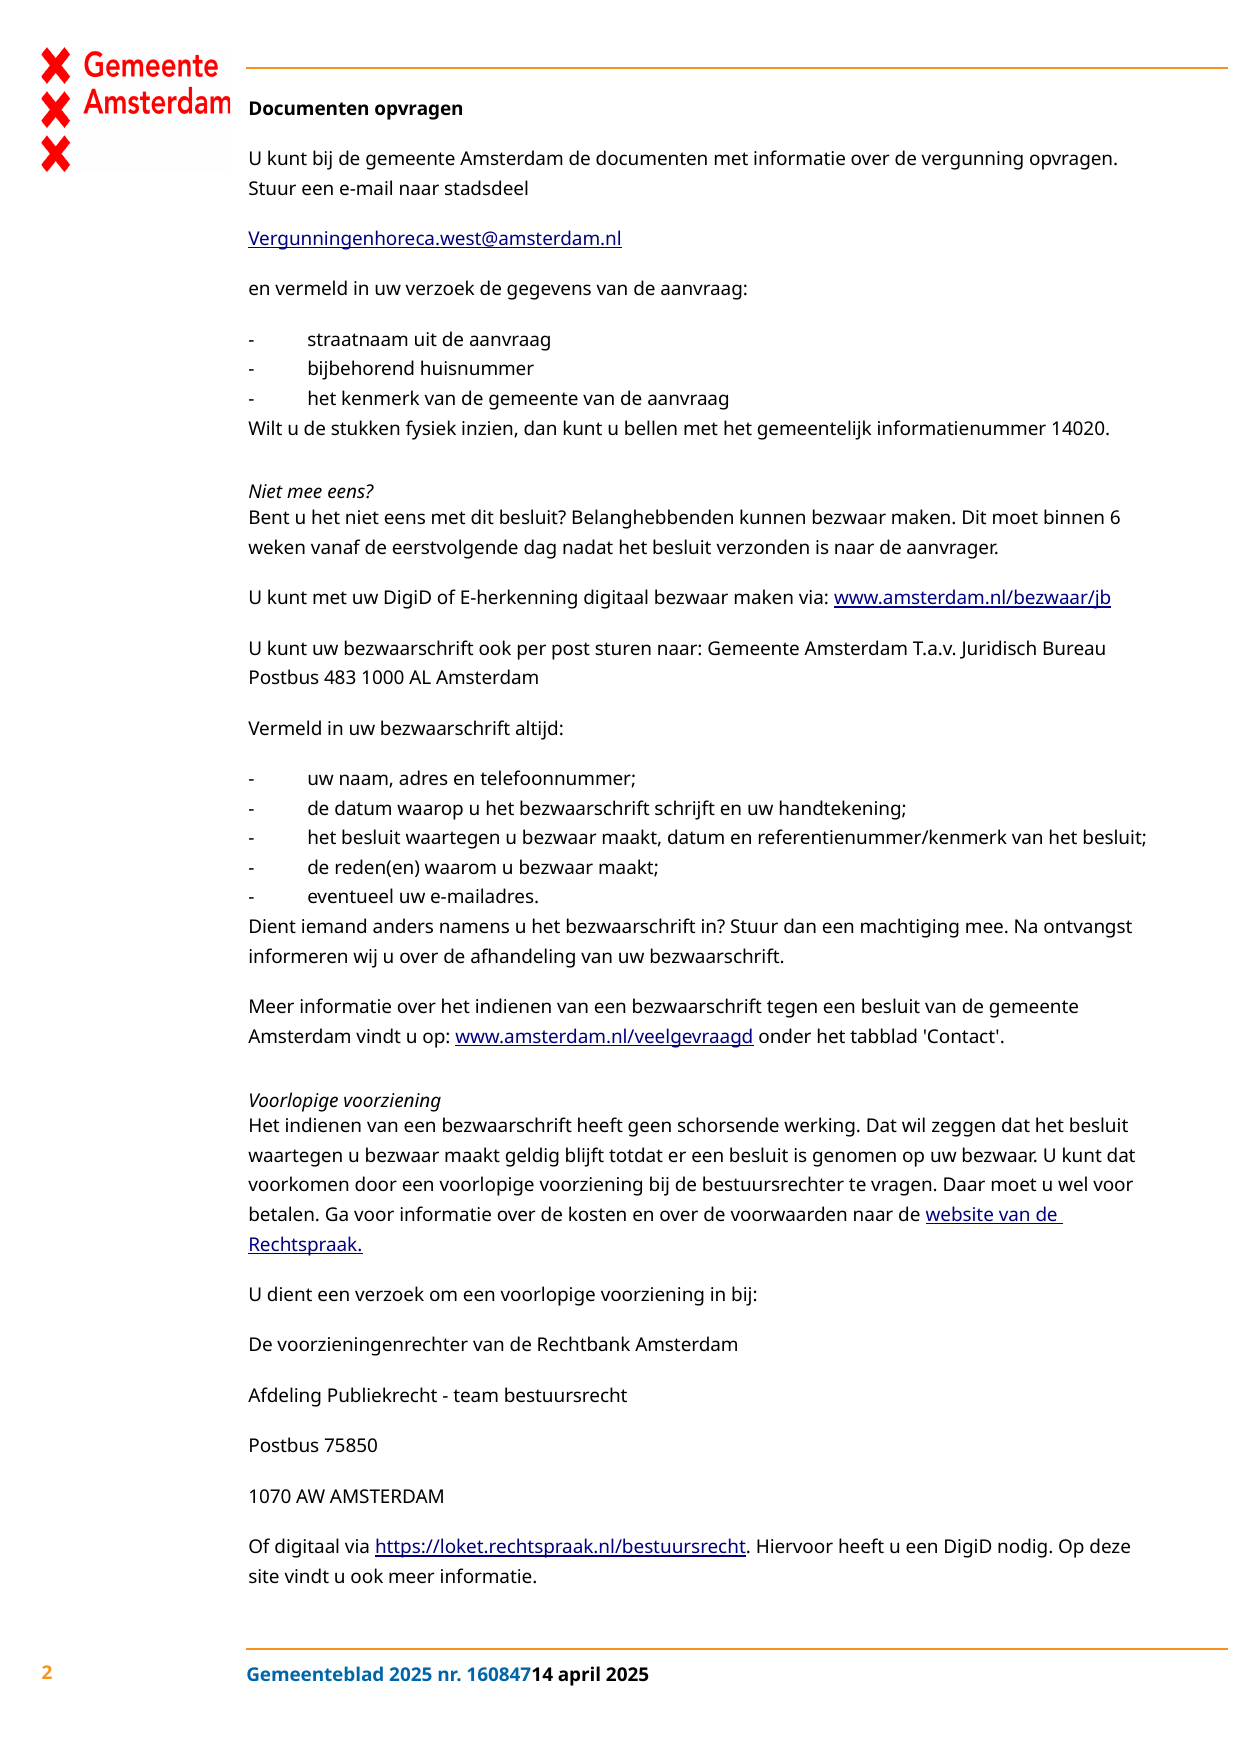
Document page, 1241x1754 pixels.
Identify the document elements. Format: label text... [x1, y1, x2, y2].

text Afdeling Publiekrecht - team bestuursrecht [248, 1382, 1152, 1408]
text Documenten opvragen [248, 95, 1152, 121]
text Wilt u de stukken fysiek inzien, dan kunt u bellen met het gemeentelijk informatienummer 14020. [248, 415, 1152, 441]
text Dient iemand anders namens u het bezwaarschrift in? Stuur dan een machtiging mee. Na ontvangst informeren wij u over de afhandeling van uw bezwaarschrift. [248, 913, 1152, 968]
list de reden(en) waarom u bezwaar maakt; [248, 854, 1152, 880]
text U kunt met uw DigiD of E-herkenning digitaal bezwaar maken via: www.amsterdam.nl/bezwaar/jb [248, 584, 1152, 610]
text Voorlopige voorziening [248, 1087, 1152, 1112]
text Het indienen van een bezwaarschrift heeft geen schorsende werking. Dat wil zeggen dat het besluit waartegen u bezwaar maakt geldig blijft totdat er een besluit is genomen op uw bezwaar. U kunt dat voorkomen door een voorlopige voorziening bij de bestuursrechter te vragen. Daar moet u wel voor betalen. Ga voor informatie over de kosten en over de voorwaarden naar de website van de Rechtspraak. [248, 1112, 1152, 1257]
picture [41, 47, 231, 172]
text U kunt uw bezwaarschrift ook per post sturen naar: Gemeente Amsterdam T.a.v. Juridisch Bureau Postbus 483 1000 AL Amsterdam [248, 635, 1152, 690]
text Vermeld in uw bezwaarschrift altijd: [248, 715, 1152, 741]
text Postbus 75850 [248, 1432, 1152, 1458]
text Of digitaal via https://loket.rechtspraak.nl/bestuursrecht. Hiervoor heeft u een DigiD nodig. Op deze site vindt u ook meer informatie. [248, 1533, 1152, 1589]
list het kenmerk van de gemeente van de aanvraag [248, 385, 1152, 411]
text Niet mee eens? [248, 479, 1152, 504]
text De voorzieningenrechter van de Rechtbank Amsterdam [248, 1332, 1152, 1357]
text U kunt bij de gemeente Amsterdam de documenten met informatie over de vergunning opvragen. Stuur een e-mail naar stadsdeel [248, 145, 1152, 201]
list uw naam, adres en telefoonnummer; [248, 765, 1152, 791]
text Bent u het niet eens met dit besluit? Belanghebbenden kunnen bezwaar maken. Dit moet binnen 6 weken vanaf de eerstvolgende dag nadat het besluit verzonden is naar de aanvrager. [248, 504, 1152, 560]
text Meer informatie over het indienen van een bezwaarschrift tegen een besluit van de gemeente Amsterdam vindt u op: www.amsterdam.nl/veelgevraagd onder het tabblad 'Contact'. [248, 993, 1152, 1048]
text en vermeld in uw verzoek de gegevens van de aanvraag: [248, 276, 1152, 301]
list straatnaam uit de aanvraag [248, 326, 1152, 352]
text Vergunningenhoreca.west@amsterdam.nl [248, 225, 1152, 251]
list het besluit waartegen u bezwaar maakt, datum en referentienummer/kenmerk van het besluit; [248, 824, 1152, 850]
list eventueel uw e-mailadres. [248, 884, 1152, 909]
list de datum waarop u het bezwaarschrift schrijft en uw handtekening; [248, 795, 1152, 821]
list bijbehorend huisnummer [248, 356, 1152, 381]
text 1070 AW AMSTERDAM [248, 1483, 1152, 1509]
text U dient een verzoek om een voorlopige voorziening in bij: [248, 1281, 1152, 1307]
